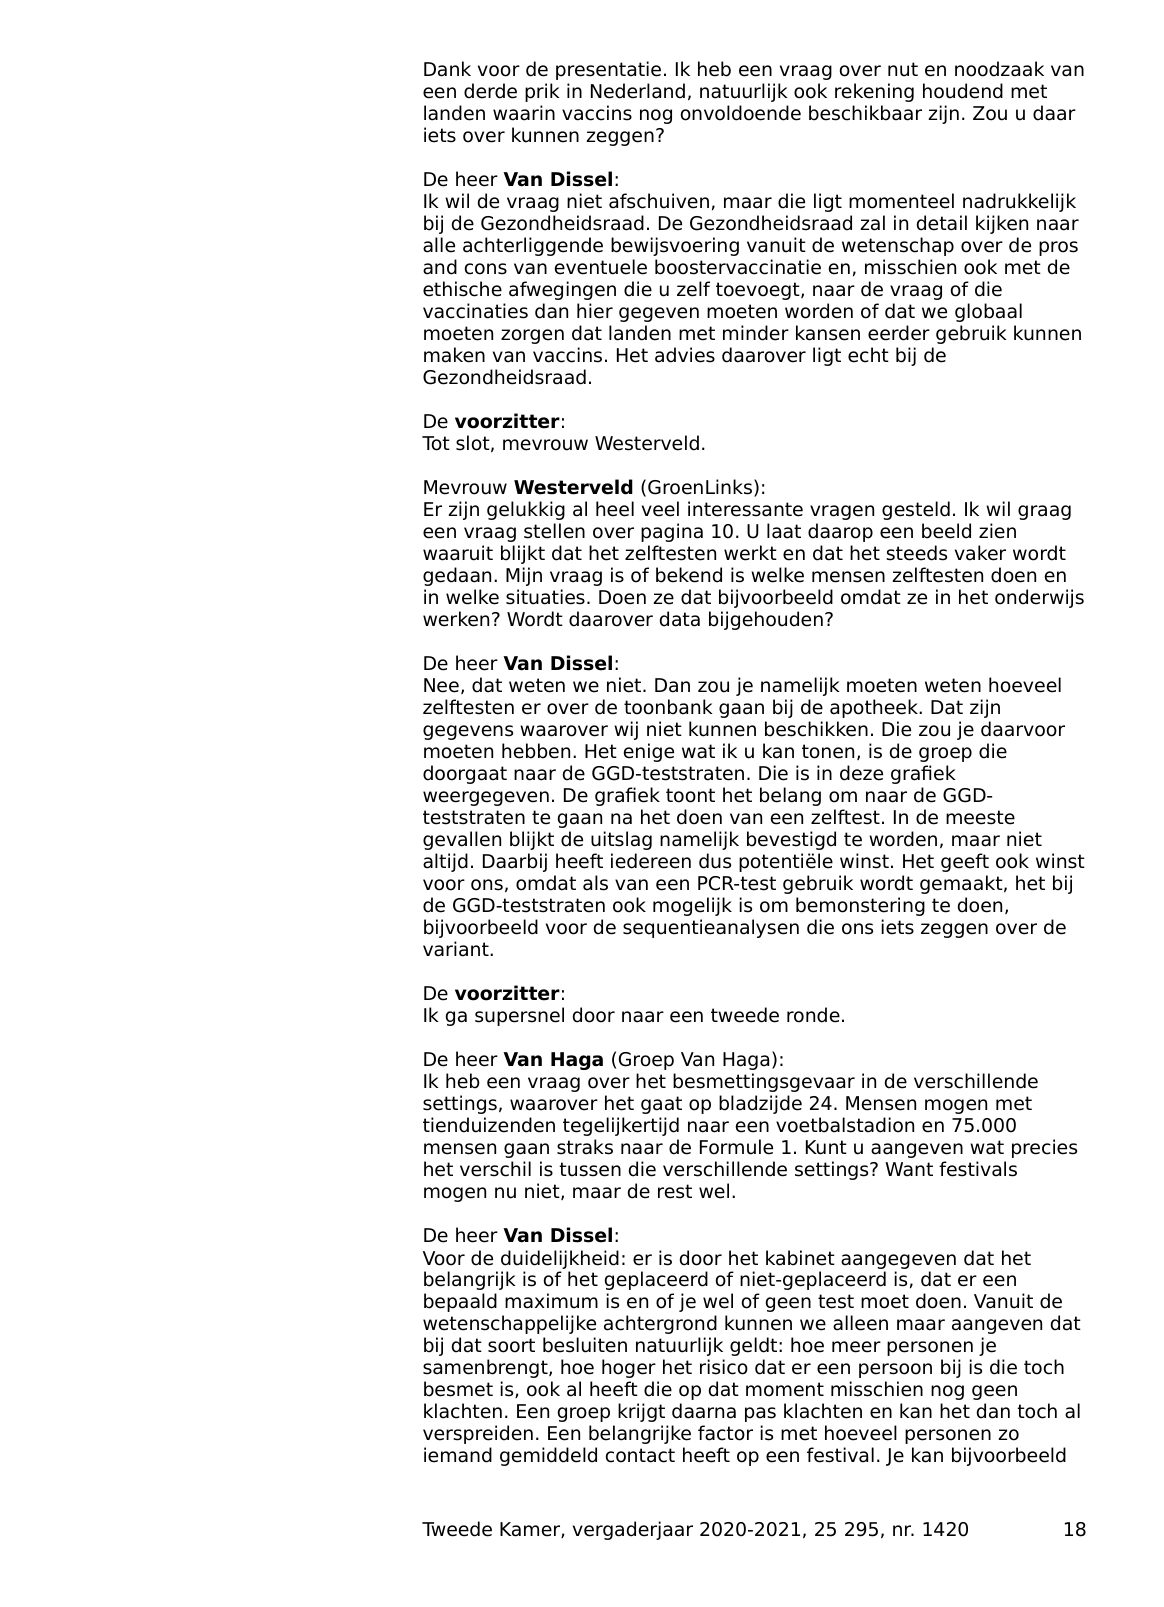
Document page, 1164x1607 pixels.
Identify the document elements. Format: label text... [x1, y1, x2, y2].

text De heer Van Dissel: [422, 1225, 1087, 1247]
text Dank voor de presentatie. Ik heb een vraag over nut en noodzaak van een derde prik in Nederland, natuurlijk ook rekening houdend met landen waarin vaccins nog onvoldoende beschikbaar zijn. Zou u daar iets over kunnen zeggen? [422, 59, 1087, 147]
text Ik wil de vraag niet afschuiven, maar die ligt momenteel nadrukkelijk bij de Gezondheidsraad. De Gezondheidsraad zal in detail kijken naar alle achterliggende bewijsvoering vanuit de wetenschap over de pros and cons van eventuele boostervaccinatie en, misschien ook met de ethische afwegingen die u zelf toevoegt, naar de vraag of die vaccinaties dan hier gegeven moeten worden of dat we globaal moeten zorgen dat landen met minder kansen eerder gebruik kunnen maken van vaccins. Het advies daarover ligt echt bij de Gezondheidsraad. [422, 191, 1087, 389]
text Er zijn gelukkig al heel veel interessante vragen gesteld. Ik wil graag een vraag stellen over pagina 10. U laat daarop een beeld zien waaruit blijkt dat het zelftesten werkt en dat het steeds vaker wordt gedaan. Mijn vraag is of bekend is welke mensen zelftesten doen en in welke situaties. Doen ze dat bijvoorbeeld omdat ze in het onderwijs werken? Wordt daarover data bijgehouden? [422, 499, 1087, 631]
text De voorzitter: [422, 983, 1087, 1005]
text Mevrouw Westerveld (GroenLinks): [422, 477, 1087, 499]
text Nee, dat weten we niet. Dan zou je namelijk moeten weten hoeveel zelftesten er over de toonbank gaan bij de apotheek. Dat zijn gegevens waarover wij niet kunnen beschikken. Die zou je daarvoor moeten hebben. Het enige wat ik u kan tonen, is de groep die doorgaat naar de GGD-teststraten. Die is in deze grafiek weergegeven. De grafiek toont het belang om naar de GGD-teststraten te gaan na het doen van een zelftest. In de meeste gevallen blijkt de uitslag namelijk bevestigd te worden, maar niet altijd. Daarbij heeft iedereen dus potentiële winst. Het geeft ook winst voor ons, omdat als van een PCR-test gebruik wordt gemaakt, het bij de GGD-teststraten ook mogelijk is om bemonstering te doen, bijvoorbeeld voor de sequentieanalysen die ons iets zeggen over de variant. [422, 675, 1087, 961]
text De heer Van Haga (Groep Van Haga): [422, 1049, 1087, 1071]
text Ik ga supersnel door naar een tweede ronde. [422, 1005, 1087, 1027]
text De heer Van Dissel: [422, 169, 1087, 191]
text Voor de duidelijkheid: er is door het kabinet aangegeven dat het belangrijk is of het geplaceerd of niet-geplaceerd is, dat er een bepaald maximum is en of je wel of geen test moet doen. Vanuit de wetenschappelijke achtergrond kunnen we alleen maar aangeven dat bij dat soort besluiten natuurlijk geldt: hoe meer personen je samenbrengt, hoe hoger het risico dat er een persoon bij is die toch besmet is, ook al heeft die op dat moment misschien nog geen klachten. Een groep krijgt daarna pas klachten en kan het dan toch al verspreiden. Een belangrijke factor is met hoeveel personen zo iemand gemiddeld contact heeft op een festival. Je kan bijvoorbeeld [422, 1247, 1087, 1467]
text De heer Van Dissel: [422, 653, 1087, 675]
text Tot slot, mevrouw Westerveld. [422, 433, 1087, 455]
text De voorzitter: [422, 411, 1087, 433]
text Ik heb een vraag over het besmettingsgevaar in de verschillende settings, waarover het gaat op bladzijde 24. Mensen mogen met tienduizenden tegelijkertijd naar een voetbalstadion en 75.000 mensen gaan straks naar de Formule 1. Kunt u aangeven wat precies het verschil is tussen die verschillende settings? Want festivals mogen nu niet, maar de rest wel. [422, 1071, 1087, 1203]
